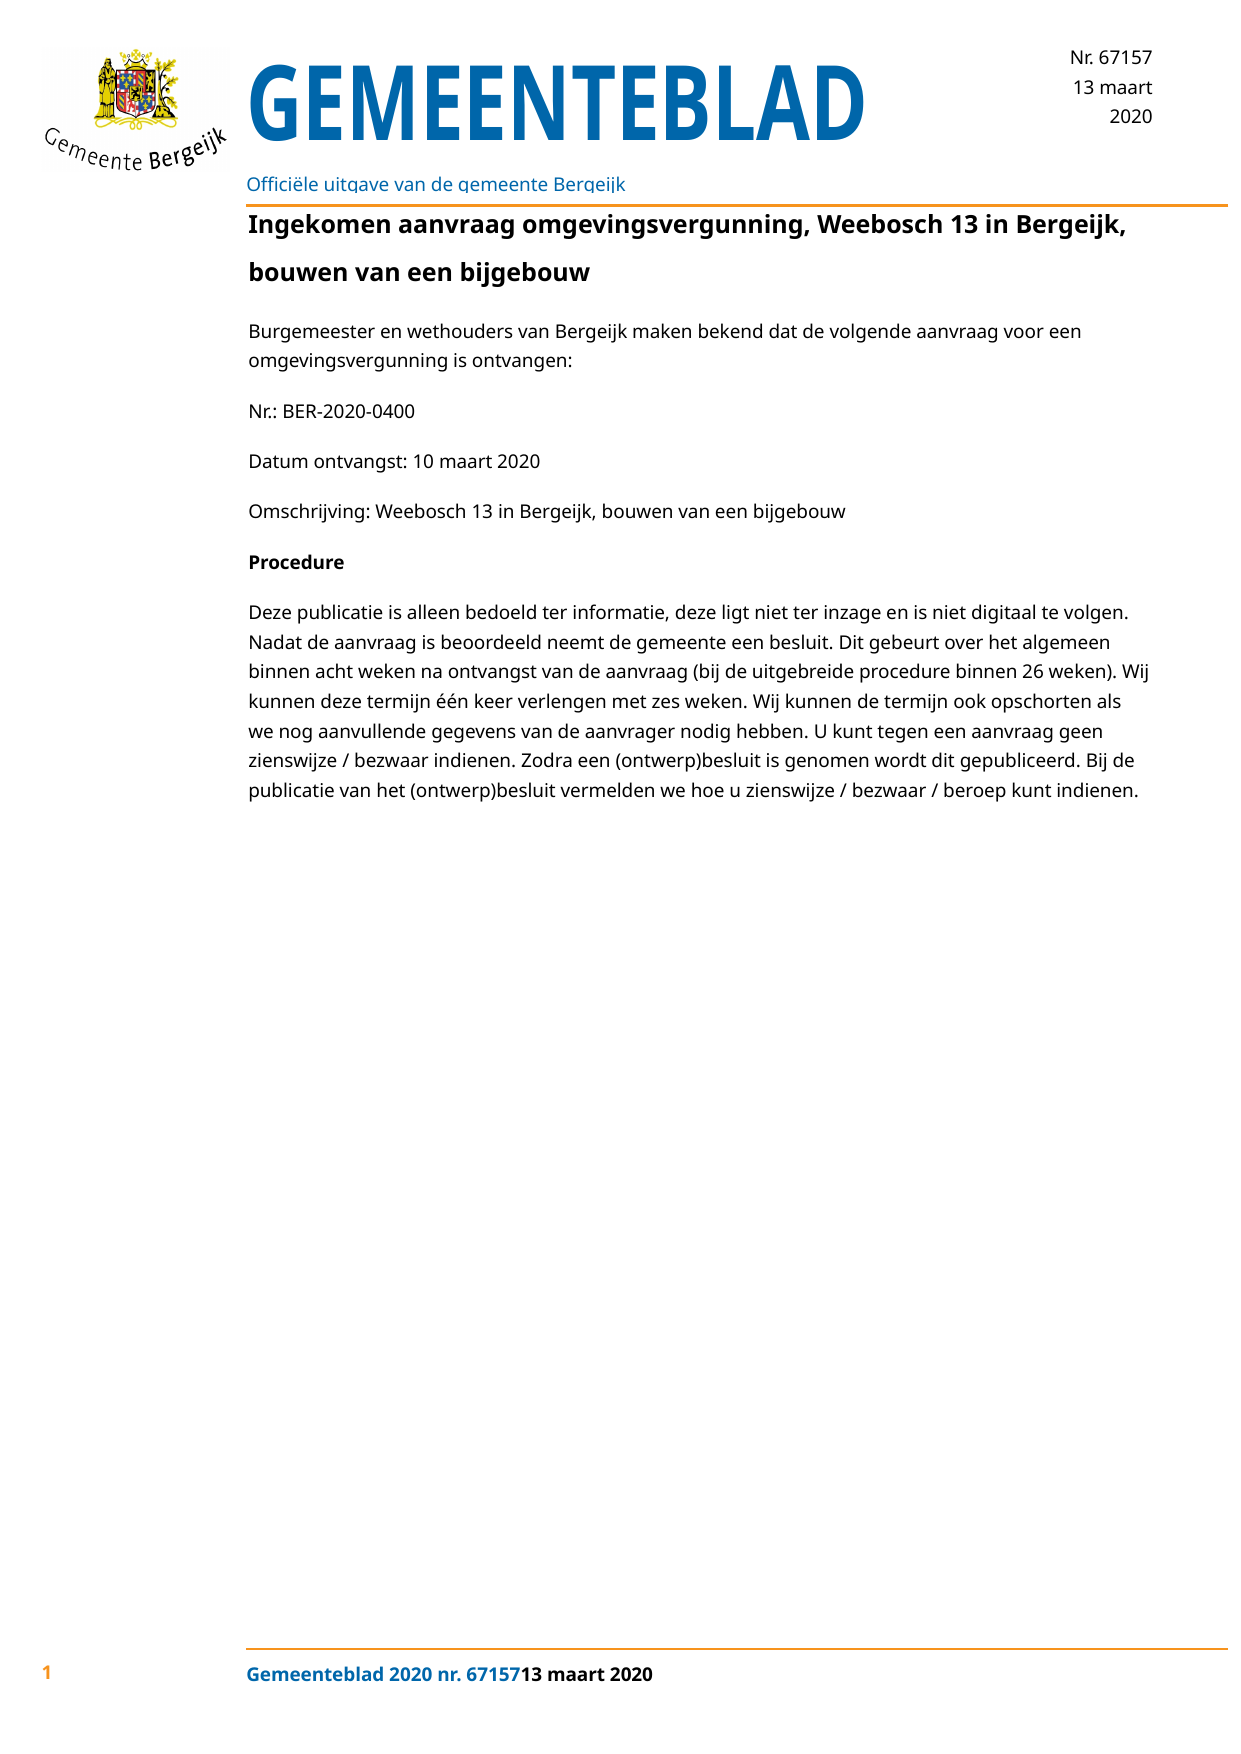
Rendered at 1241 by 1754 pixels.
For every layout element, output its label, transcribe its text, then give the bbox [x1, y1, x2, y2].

text Omschrijving: Weebosch 13 in Bergeijk, bouwen van een bijgebouw [248, 499, 1152, 524]
text Datum ontvangst: 10 maart 2020 [248, 448, 1152, 474]
text Ingekomen aanvraag omgevingsvergunning, Weebosch 13 in Bergeijk, bouwen van een bijgebouw [248, 207, 1152, 288]
text Procedure [248, 549, 1152, 575]
picture [41, 47, 231, 172]
text Nr.: BER-2020-0400 [248, 398, 1152, 424]
text Deze publicatie is alleen bedoeld ter informatie, deze ligt niet ter inzage en is niet digitaal te volgen. Nadat de aanvraag is beoordeeld neemt de gemeente een besluit. Dit gebeurt over het algemeen binnen acht weken na ontvangst van de aanvraag (bij de uitgebreide procedure binnen 26 weken). Wij kunnen deze termijn één keer verlengen met zes weken. Wij kunnen de termijn ook opschorten als we nog aanvullende gegevens van de aanvrager nodig hebben. U kunt tegen een aanvraag geen zienswijze / bezwaar indienen. Zodra een (ontwerp)besluit is genomen wordt dit gepubliceerd. Bij de publicatie van het (ontwerp)besluit vermelden we hoe u zienswijze / bezwaar / beroep kunt indienen. [248, 599, 1152, 803]
text Burgemeester en wethouders van Bergeijk maken bekend dat de volgende aanvraag voor een omgevingsvergunning is ontvangen: [248, 318, 1152, 373]
